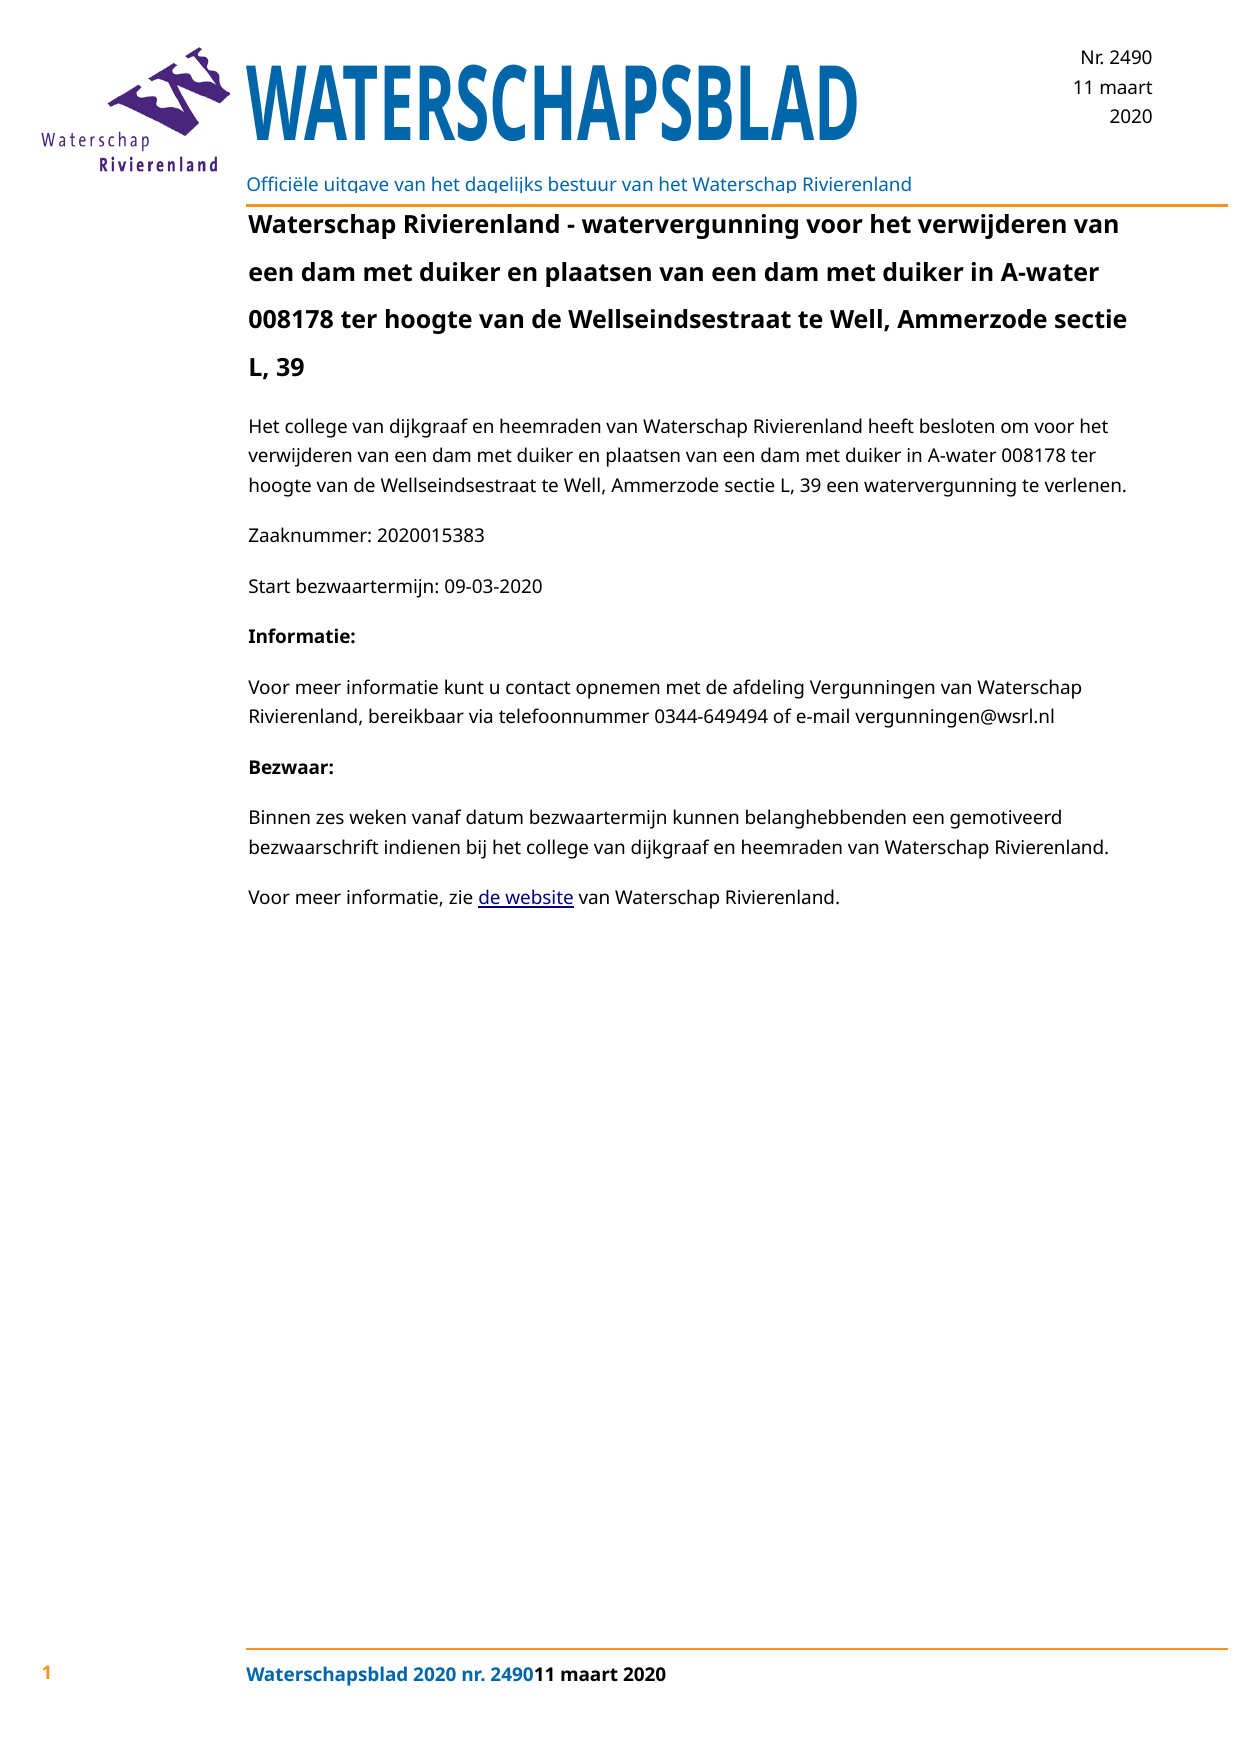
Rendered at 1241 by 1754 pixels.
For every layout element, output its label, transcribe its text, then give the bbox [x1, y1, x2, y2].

text Het college van dijkgraaf en heemraden van Waterschap Rivierenland heeft besloten om voor het verwijderen van een dam met duiker en plaatsen van een dam met duiker in A-water 008178 ter hoogte van de Wellseindsestraat te Well, Ammerzode sectie L, 39 een watervergunning te verlenen. [248, 413, 1152, 498]
picture [41, 47, 231, 172]
text Voor meer informatie, zie de website van Waterschap Rivierenland. [248, 884, 1152, 910]
text Binnen zes weken vanaf datum bezwaartermijn kunnen belanghebbenden een gemotiveerd bezwaarschrift indienen bij het college van dijkgraaf en heemraden van Waterschap Rivierenland. [248, 804, 1152, 860]
text Waterschap Rivierenland - watervergunning voor het verwijderen van een dam met duiker en plaatsen van een dam met duiker in A-water 008178 ter hoogte van de Wellseindsestraat te Well, Ammerzode sectie L, 39 [248, 207, 1152, 384]
text Voor meer informatie kunt u contact opnemen met de afdeling Vergunningen van Waterschap Rivierenland, bereikbaar via telefoonnummer 0344-649494 of e-mail vergunningen@wsrl.nl [248, 674, 1152, 729]
text Zaaknummer: 2020015383 [248, 523, 1152, 548]
text Start bezwaartermijn: 09-03-2020 [248, 573, 1152, 599]
text Bezwaar: [248, 754, 1152, 780]
text Informatie: [248, 623, 1152, 649]
